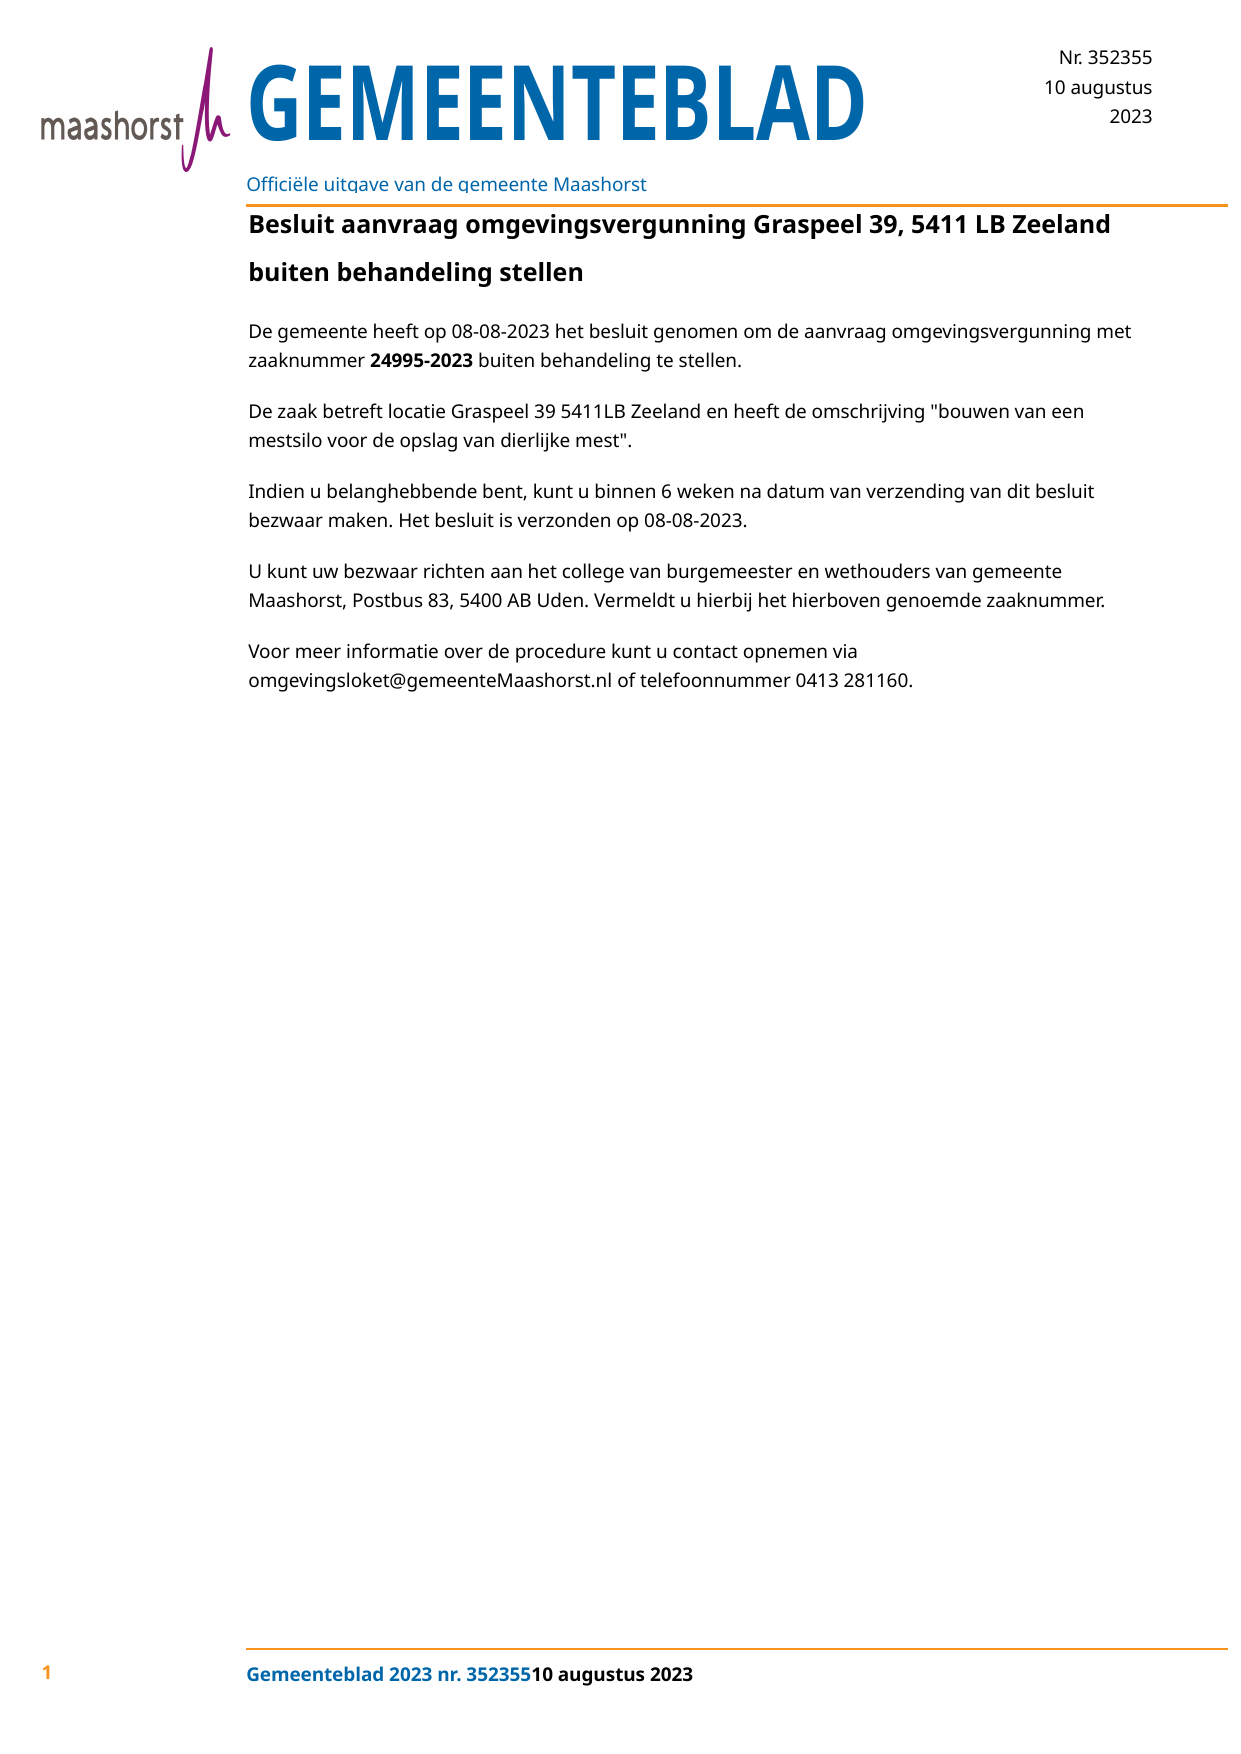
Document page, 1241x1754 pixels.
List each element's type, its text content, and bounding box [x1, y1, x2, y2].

text U kunt uw bezwaar richten aan het college van burgemeester en wethouders van gemeente Maashorst, Postbus 83, 5400 AB Uden. Vermeldt u hierbij het hierboven genoemde zaaknummer. [248, 558, 1152, 613]
text De gemeente heeft op 08-08-2023 het besluit genomen om de aanvraag omgevingsvergunning met zaaknummer 24995-2023 buiten behandeling te stellen. [248, 318, 1152, 373]
text De zaak betreft locatie Graspeel 39 5411LB Zeeland en heeft de omschrijving "bouwen van een mestsilo voor de opslag van dierlijke mest". [248, 398, 1152, 453]
text Besluit aanvraag omgevingsvergunning Graspeel 39, 5411 LB Zeeland buiten behandeling stellen [248, 207, 1152, 288]
text Voor meer informatie over de procedure kunt u contact opnemen via omgevingsloket@gemeenteMaashorst.nl of telefoonnummer 0413 281160. [248, 638, 1152, 693]
text Indien u belanghebbende bent, kunt u binnen 6 weken na datum van verzending van dit besluit bezwaar maken. Het besluit is verzonden op 08-08-2023. [248, 478, 1152, 533]
picture [41, 47, 231, 172]
